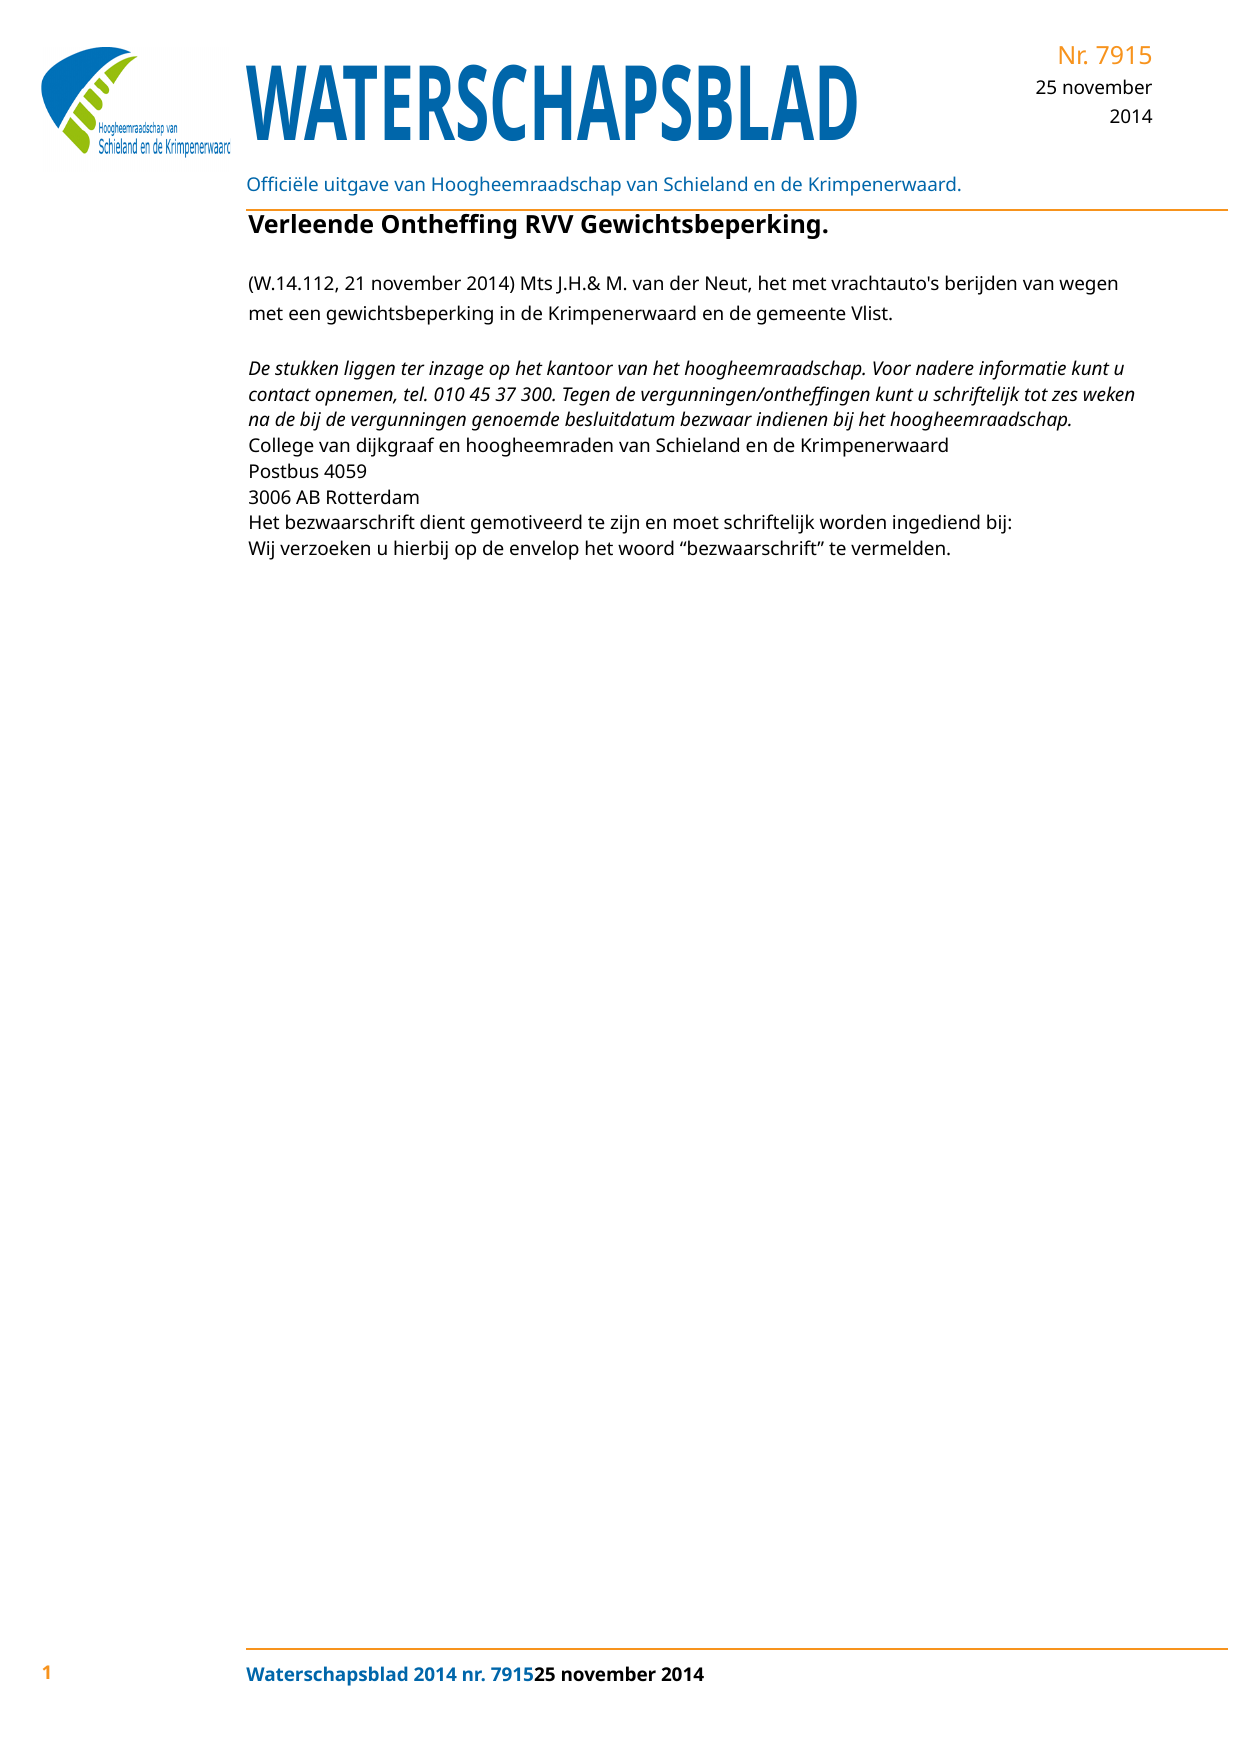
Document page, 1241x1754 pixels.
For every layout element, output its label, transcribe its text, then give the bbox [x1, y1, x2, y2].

text Postbus 4059 [248, 458, 1152, 484]
text Verleende Ontheffing RVV Gewichtsbeperking. [248, 211, 1152, 241]
text 3006 AB Rotterdam [248, 484, 1152, 509]
picture [41, 47, 231, 172]
text De stukken liggen ter inzage op het kantoor van het hoogheemraadschap. Voor nadere informatie kunt u contact opnemen, tel. 010 45 37 300. Tegen de vergunningen/ontheffingen kunt u schriftelijk tot zes weken na de bij de vergunningen genoemde besluitdatum bezwaar indienen bij het hoogheemraadschap. [248, 355, 1152, 432]
text (W.14.112, 21 november 2014) Mts J.H.& M. van der Neut, het met vrachtauto's berijden van wegen met een gewichtsbeperking in de Krimpenerwaard en de gemeente Vlist. [248, 270, 1152, 326]
text College van dijkgraaf en hoogheemraden van Schieland en de Krimpenerwaard [248, 432, 1152, 458]
text Wij verzoeken u hierbij op de envelop het woord “bezwaarschrift” te vermelden. [248, 535, 1152, 561]
text Het bezwaarschrift dient gemotiveerd te zijn en moet schriftelijk worden ingediend bij: [248, 509, 1152, 535]
